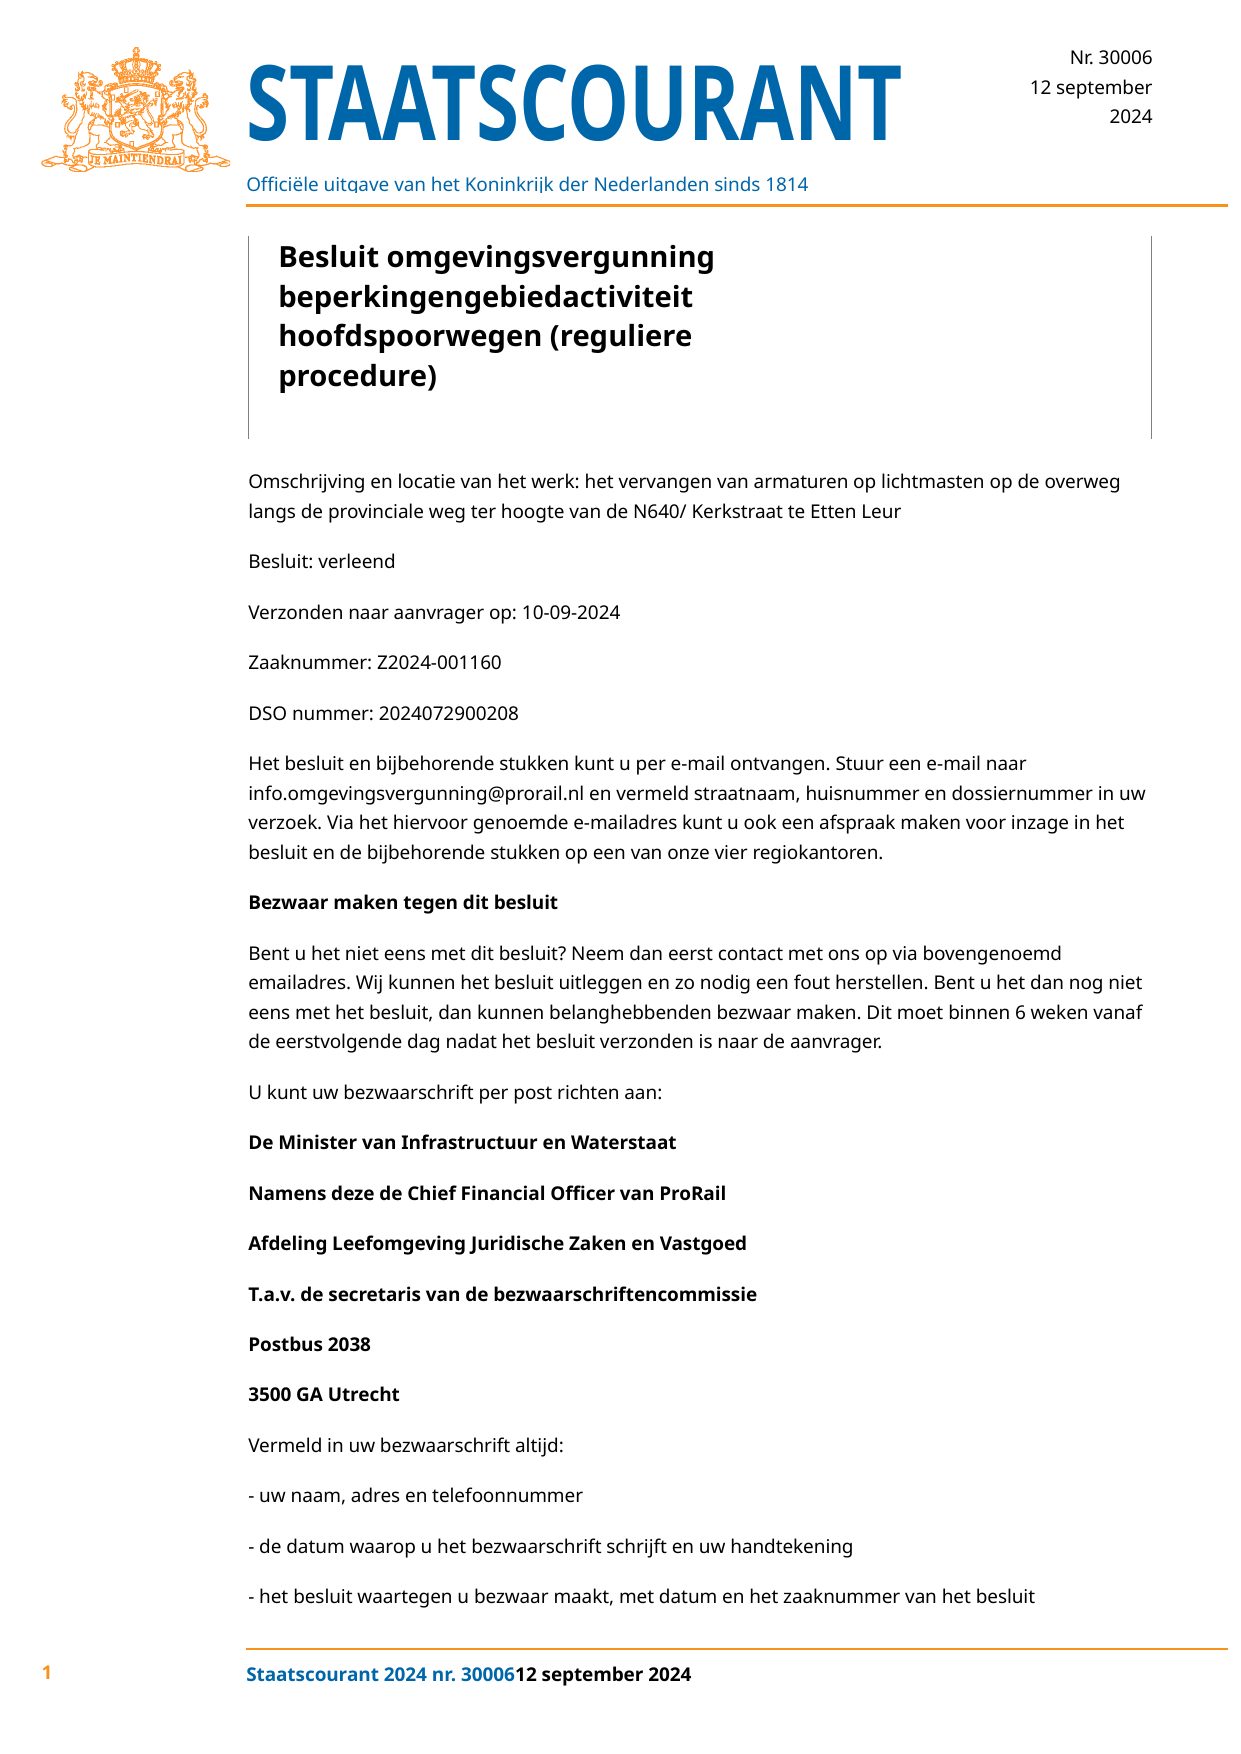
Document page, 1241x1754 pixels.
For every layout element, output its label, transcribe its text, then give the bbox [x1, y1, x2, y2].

text Besluit: verleend [248, 549, 1152, 574]
text Namens deze de Chief Financial Officer van ProRail [248, 1180, 1152, 1206]
text T.a.v. de secretaris van de bezwaarschriftencommissie [248, 1281, 1152, 1306]
table_header [850, 236, 912, 413]
text DSO nummer: 2024072900208 [248, 700, 1152, 726]
text - de datum waarop u het bezwaarschrift schrijft en uw handtekening [248, 1533, 1152, 1558]
text Postbus 2038 [248, 1331, 1152, 1357]
text 3500 GA Utrecht [248, 1382, 1152, 1407]
text Verzonden naar aanvrager op: 10-09-2024 [248, 599, 1152, 625]
text Afdeling Leefomgeving Juridische Zaken en Vastgoed [248, 1230, 1152, 1256]
text - uw naam, adres en telefoonnummer [248, 1482, 1152, 1508]
picture [912, 236, 1090, 414]
text Bent u het niet eens met dit besluit? Neem dan eerst contact met ons op via bovengenoemd emailadres. Wij kunnen het besluit uitleggen en zo nodig een fout herstellen. Bent u het dan nog niet eens met het besluit, dan kunnen belanghebbenden bezwaar maken. Dit moet binnen 6 weken vanaf de eerstvolgende dag nadat het besluit verzonden is naar de aanvrager. [248, 940, 1152, 1054]
text Vermeld in uw bezwaarschrift altijd: [248, 1432, 1152, 1458]
text De Minister van Infrastructuur en Waterstaat [248, 1129, 1152, 1155]
text Bezwaar maken tegen dit besluit [248, 889, 1152, 915]
table_header Besluit omgevingsvergunning beperkingengebiedactiviteit hoofdspoorwegen (reguliere procedure) [249, 236, 850, 439]
table_header [850, 414, 1151, 439]
text - het besluit waartegen u bezwaar maakt, met datum en het zaaknummer van het besluit [248, 1583, 1152, 1609]
text Zaaknummer: Z2024-001160 [248, 649, 1152, 675]
text Het besluit en bijbehorende stukken kunt u per e-mail ontvangen. Stuur een e-mail naar info.omgevingsvergunning@prorail.nl en vermeld straatnaam, huisnummer en dossiernummer in uw verzoek. Via het hiervoor genoemde e-mailadres kunt u ook een afspraak maken voor inzage in het besluit en de bijbehorende stukken op een van onze vier regiokantoren. [248, 750, 1152, 865]
text U kunt uw bezwaarschrift per post richten aan: [248, 1079, 1152, 1105]
picture [41, 47, 231, 172]
text Omschrijving en locatie van het werk: het vervangen van armaturen op lichtmasten op de overweg langs de provinciale weg ter hoogte van de N640/ Kerkstraat te Etten Leur [248, 469, 1152, 524]
table_header [1090, 236, 1151, 413]
